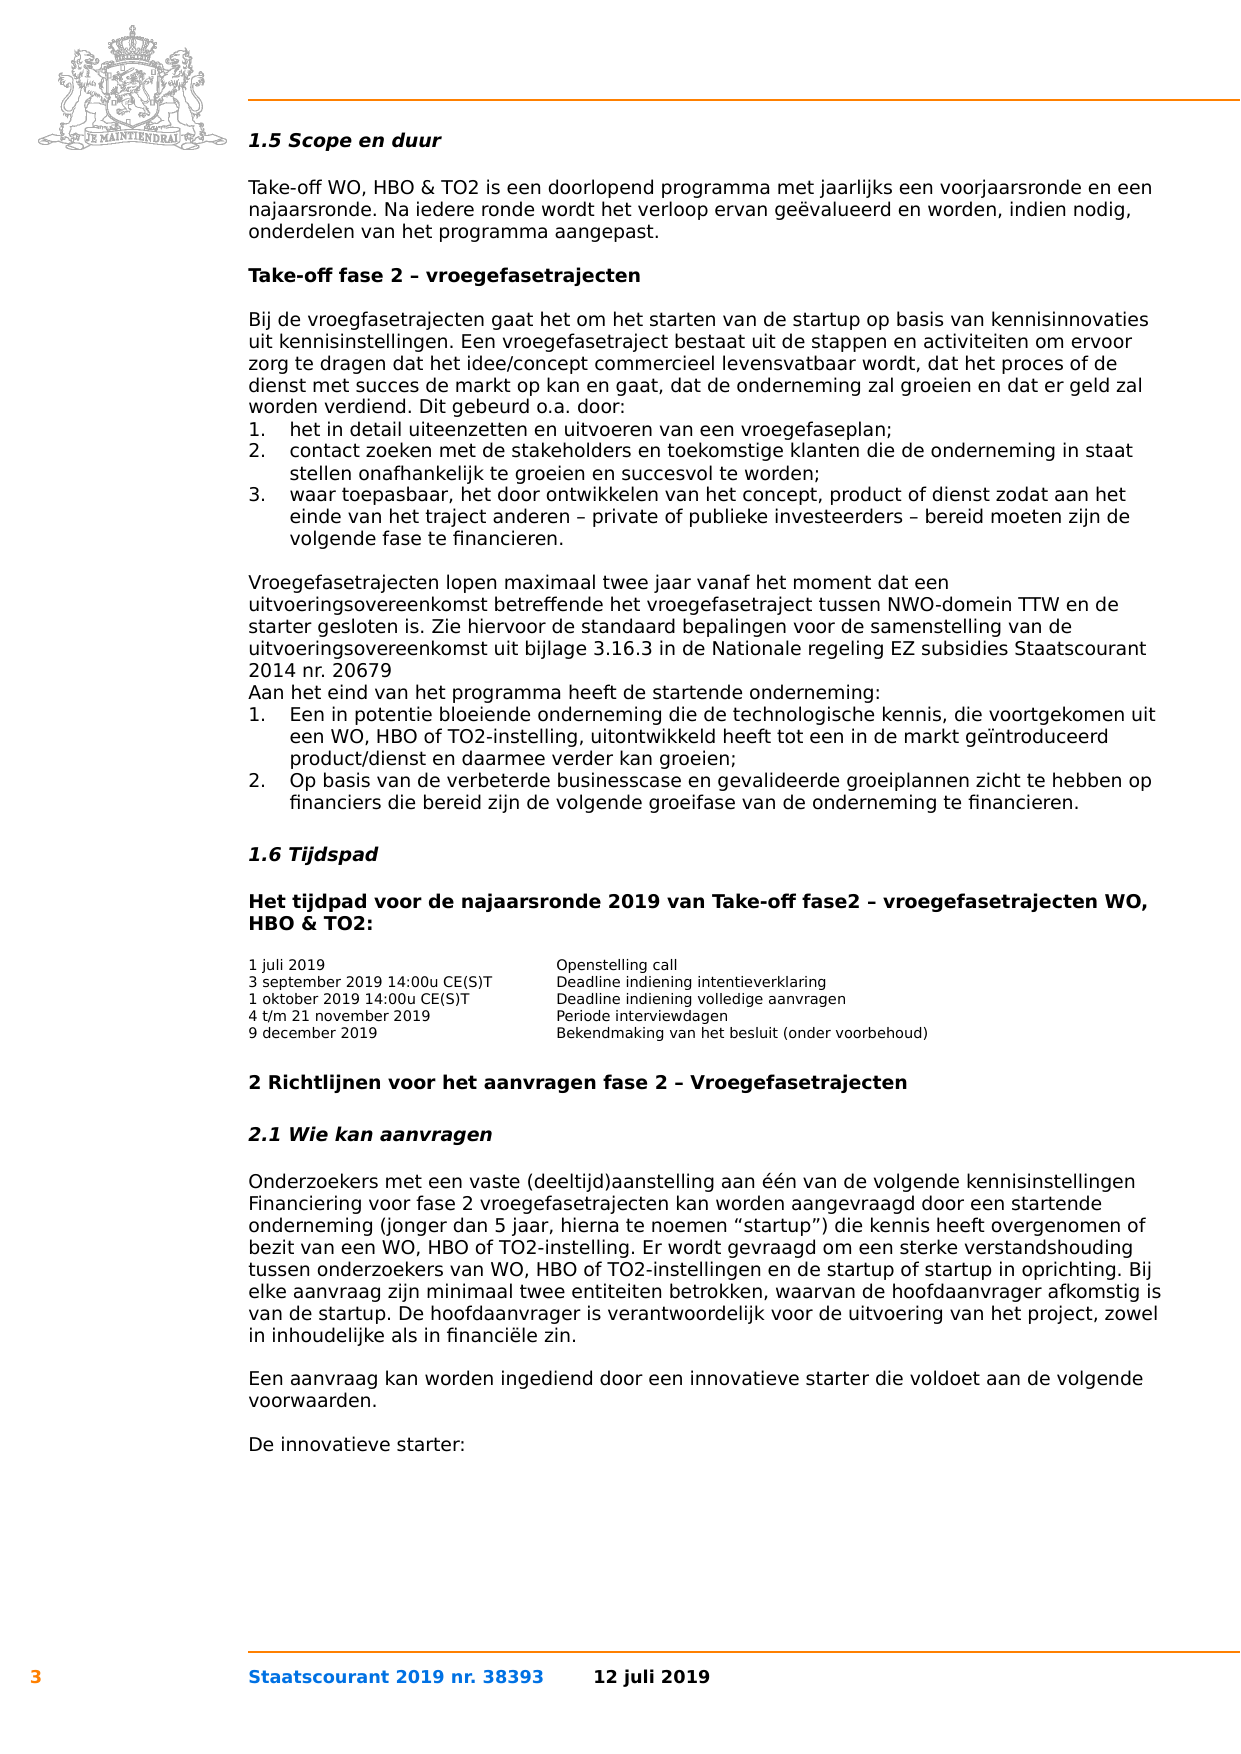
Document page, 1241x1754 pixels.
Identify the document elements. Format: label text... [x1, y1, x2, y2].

table_cell Periode interviewdagen [550, 1008, 1163, 1025]
subtitle 1.5 Scope en duur [248, 130, 1163, 152]
text Een aanvraag kan worden ingediend door een innovatieve starter die voldoet aan de volgende voorwaarden. [248, 1368, 1163, 1412]
table_cell 3 september 2019 14:00u CE(S)T [248, 974, 550, 991]
text Take-off WO, HBO & TO2 is een doorlopend programma met jaarlijks een voorjaarsronde en een najaarsronde. Na iedere ronde wordt het verloop ervan geëvalueerd en worden, indien nodig, onderdelen van het programma aangepast. [248, 177, 1163, 243]
text De innovatieve starter: [248, 1434, 1163, 1456]
text 2. contact zoeken met de stakeholders en toekomstige klanten die de onderneming in staat stellen onafhankelijk te groeien en succesvol te worden; [248, 440, 1163, 484]
subtitle 2.1 Wie kan aanvragen [248, 1124, 1163, 1146]
subtitle Take-off fase 2 – vroegefasetrajecten [248, 265, 1163, 287]
table_cell 9 december 2019 [248, 1025, 550, 1042]
table_cell 4 t/m 21 november 2019 [248, 1008, 550, 1025]
text 3. waar toepasbaar, het door ontwikkelen van het concept, product of dienst zodat aan het einde van het traject anderen – private of publieke investeerders – bereid moeten zijn de volgende fase te financieren. [248, 484, 1163, 550]
text Bij de vroegfasetrajecten gaat het om het starten van de startup op basis van kennisinnovaties uit kennisinstellingen. Een vroegefasetraject bestaat uit de stappen en activiteiten om ervoor zorg te dragen dat het idee/concept commercieel levensvatbaar wordt, dat het proces of de dienst met succes de markt op kan en gaat, dat de onderneming zal groeien en dat er geld zal worden verdiend. Dit gebeurd o.a. door: [248, 308, 1163, 418]
text 1. Een in potentie bloeiende onderneming die de technologische kennis, die voortgekomen uit een WO, HBO of TO2-instelling, uitontwikkeld heeft tot een in de markt geïntroduceerd product/dienst en daarmee verder kan groeien; [248, 704, 1163, 770]
text Het tijdpad voor de najaarsronde 2019 van Take-off fase2 – vroegefasetrajecten WO, HBO & TO2: [248, 891, 1163, 935]
text 1. het in detail uiteenzetten en uitvoeren van een vroegefaseplan; [248, 418, 1163, 440]
text Onderzoekers met een vaste (deeltijd)aanstelling aan één van de volgende kennisinstellingen Financiering voor fase 2 vroegefasetrajecten kan worden aangevraagd door een startende onderneming (jonger dan 5 jaar, hierna te noemen “startup”) die kennis heeft overgenomen of bezit van een WO, HBO of TO2‑instelling. Er wordt gevraagd om een sterke verstandshouding tussen onderzoekers van WO, HBO of TO2-instellingen en de startup of startup in oprichting. Bij elke aanvraag zijn minimaal twee entiteiten betrokken, waarvan de hoofdaanvrager afkomstig is van de startup. De hoofdaanvrager is verantwoordelijk voor de uitvoering van het project, zowel in inhoudelijke als in financiële zin. [248, 1171, 1163, 1346]
text Aan het eind van het programma heeft de startende onderneming: [248, 682, 1163, 704]
table_cell 1 oktober 2019 14:00u CE(S)T [248, 991, 550, 1008]
text 2. Op basis van de verbeterde businesscase en gevalideerde groeiplannen zicht te hebben op financiers die bereid zijn de volgende groeifase van de onderneming te financieren. [248, 770, 1163, 814]
table_header Openstelling call [550, 957, 1163, 974]
table_cell Bekendmaking van het besluit (onder voorbehoud) [550, 1025, 1163, 1042]
subtitle 1.6 Tijdspad [248, 844, 1163, 866]
text Vroegefasetrajecten lopen maximaal twee jaar vanaf het moment dat een uitvoeringsovereenkomst betreffende het vroegefasetraject tussen NWO-domein TTW en de starter gesloten is. Zie hiervoor de standaard bepalingen voor de samenstelling van de uitvoeringsovereenkomst uit bijlage 3.16.3 in de Nationale regeling EZ subsidies Staatscourant 2014 nr. 20679 [248, 572, 1163, 682]
table_cell Deadline indiening volledige aanvragen [550, 991, 1163, 1008]
picture [38, 25, 227, 150]
subtitle 2 Richtlijnen voor het aanvragen fase 2 – Vroegefasetrajecten [248, 1072, 1163, 1094]
table_cell Deadline indiening intentieverklaring [550, 974, 1163, 991]
table_header 1 juli 2019 [248, 957, 550, 974]
